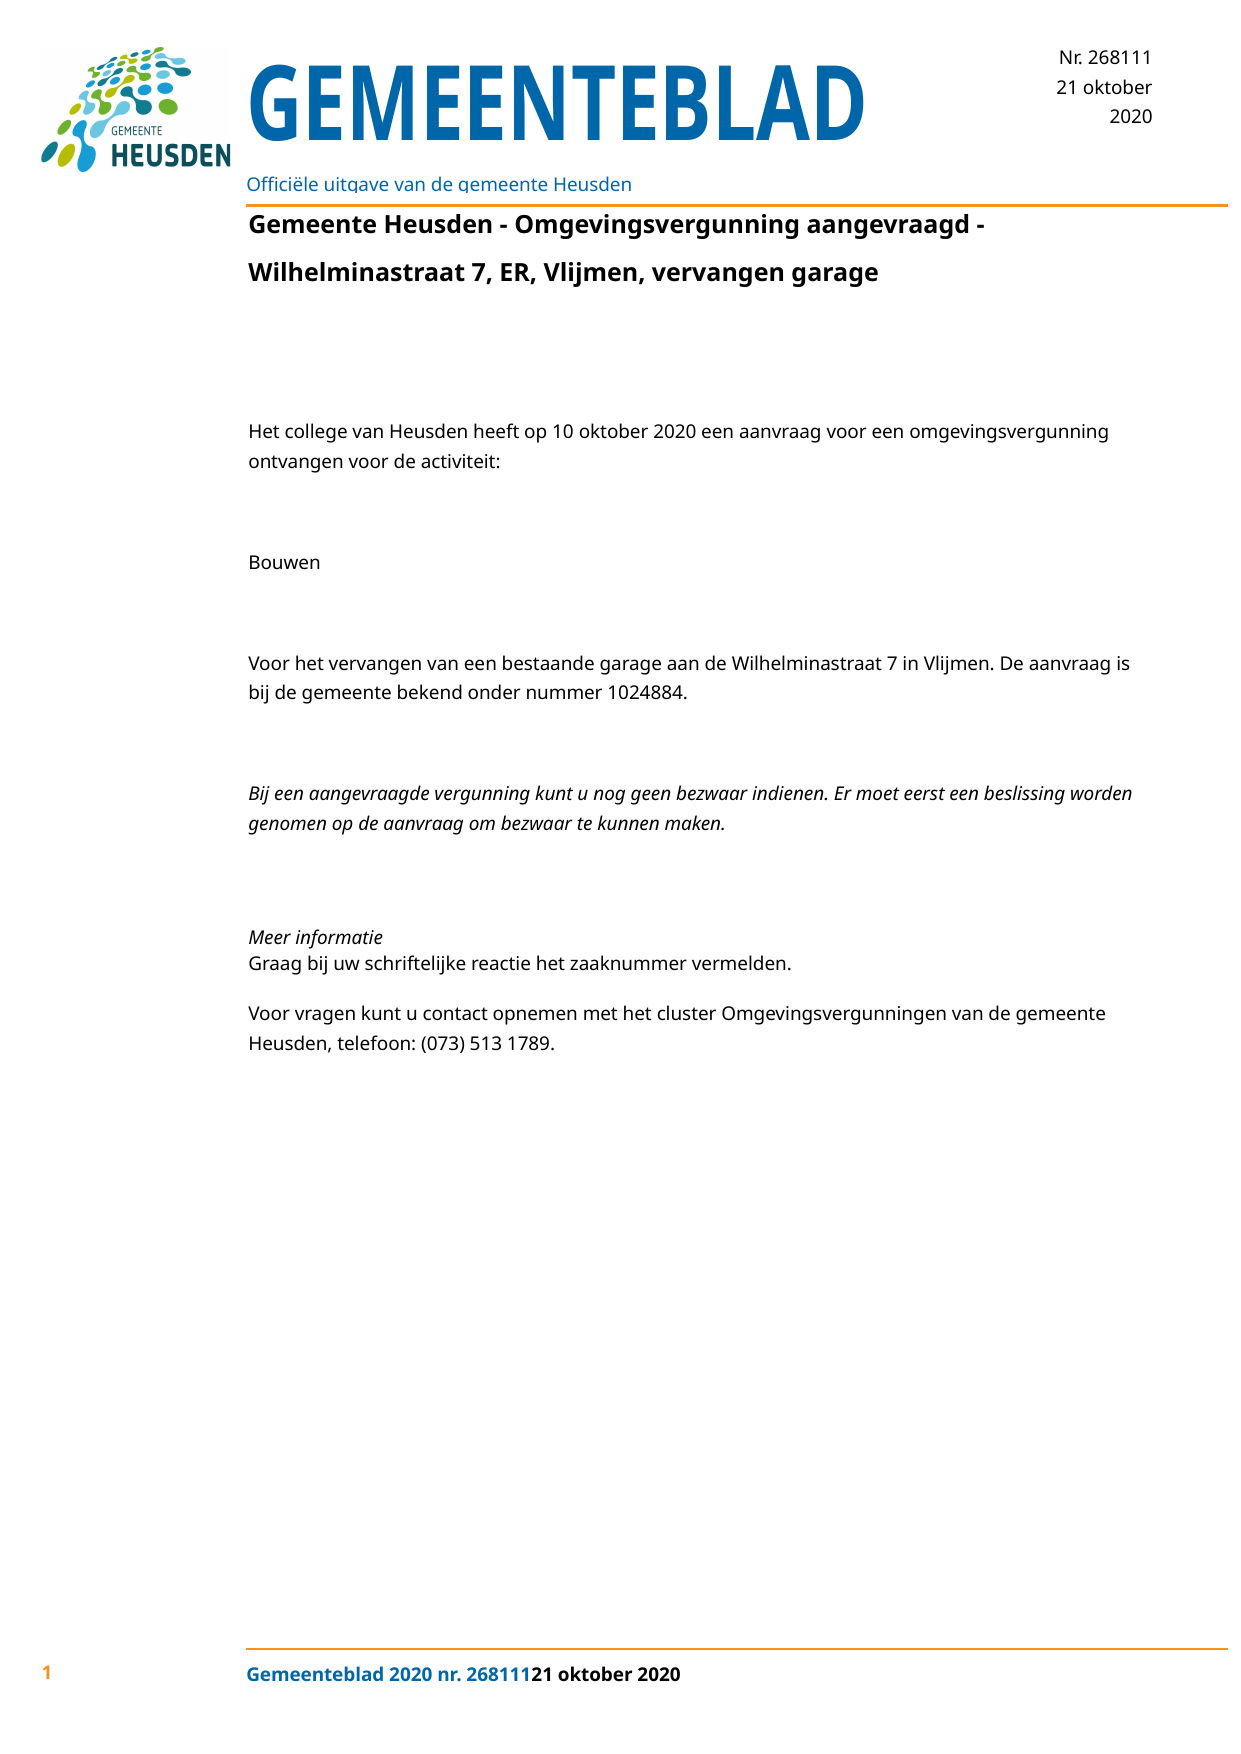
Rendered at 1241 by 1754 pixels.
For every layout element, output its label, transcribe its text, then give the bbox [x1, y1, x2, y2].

text Bouwen [248, 549, 1152, 575]
text Graag bij uw schriftelijke reactie het zaaknummer vermelden. [248, 950, 1152, 976]
picture [41, 47, 231, 172]
text Gemeente Heusden - Omgevingsvergunning aangevraagd - Wilhelminastraat 7, ER, Vlijmen, vervangen garage [248, 207, 1152, 288]
text Het college van Heusden heeft op 10 oktober 2020 een aanvraag voor een omgevingsvergunning ontvangen voor de activiteit: [248, 419, 1152, 474]
text Voor het vervangen van een bestaande garage aan de Wilhelminastraat 7 in Vlijmen. De aanvraag is bij de gemeente bekend onder nummer 1024884. [248, 650, 1152, 705]
text Voor vragen kunt u contact opnemen met het cluster Omgevingsvergunningen van de gemeente Heusden, telefoon: (073) 513 1789. [248, 1001, 1152, 1056]
text Meer informatie [248, 924, 1152, 950]
text Bij een aangevraagde vergunning kunt u nog geen bezwaar indienen. Er moet eerst een beslissing worden genomen op de aanvraag om bezwaar te kunnen maken. [248, 780, 1152, 836]
